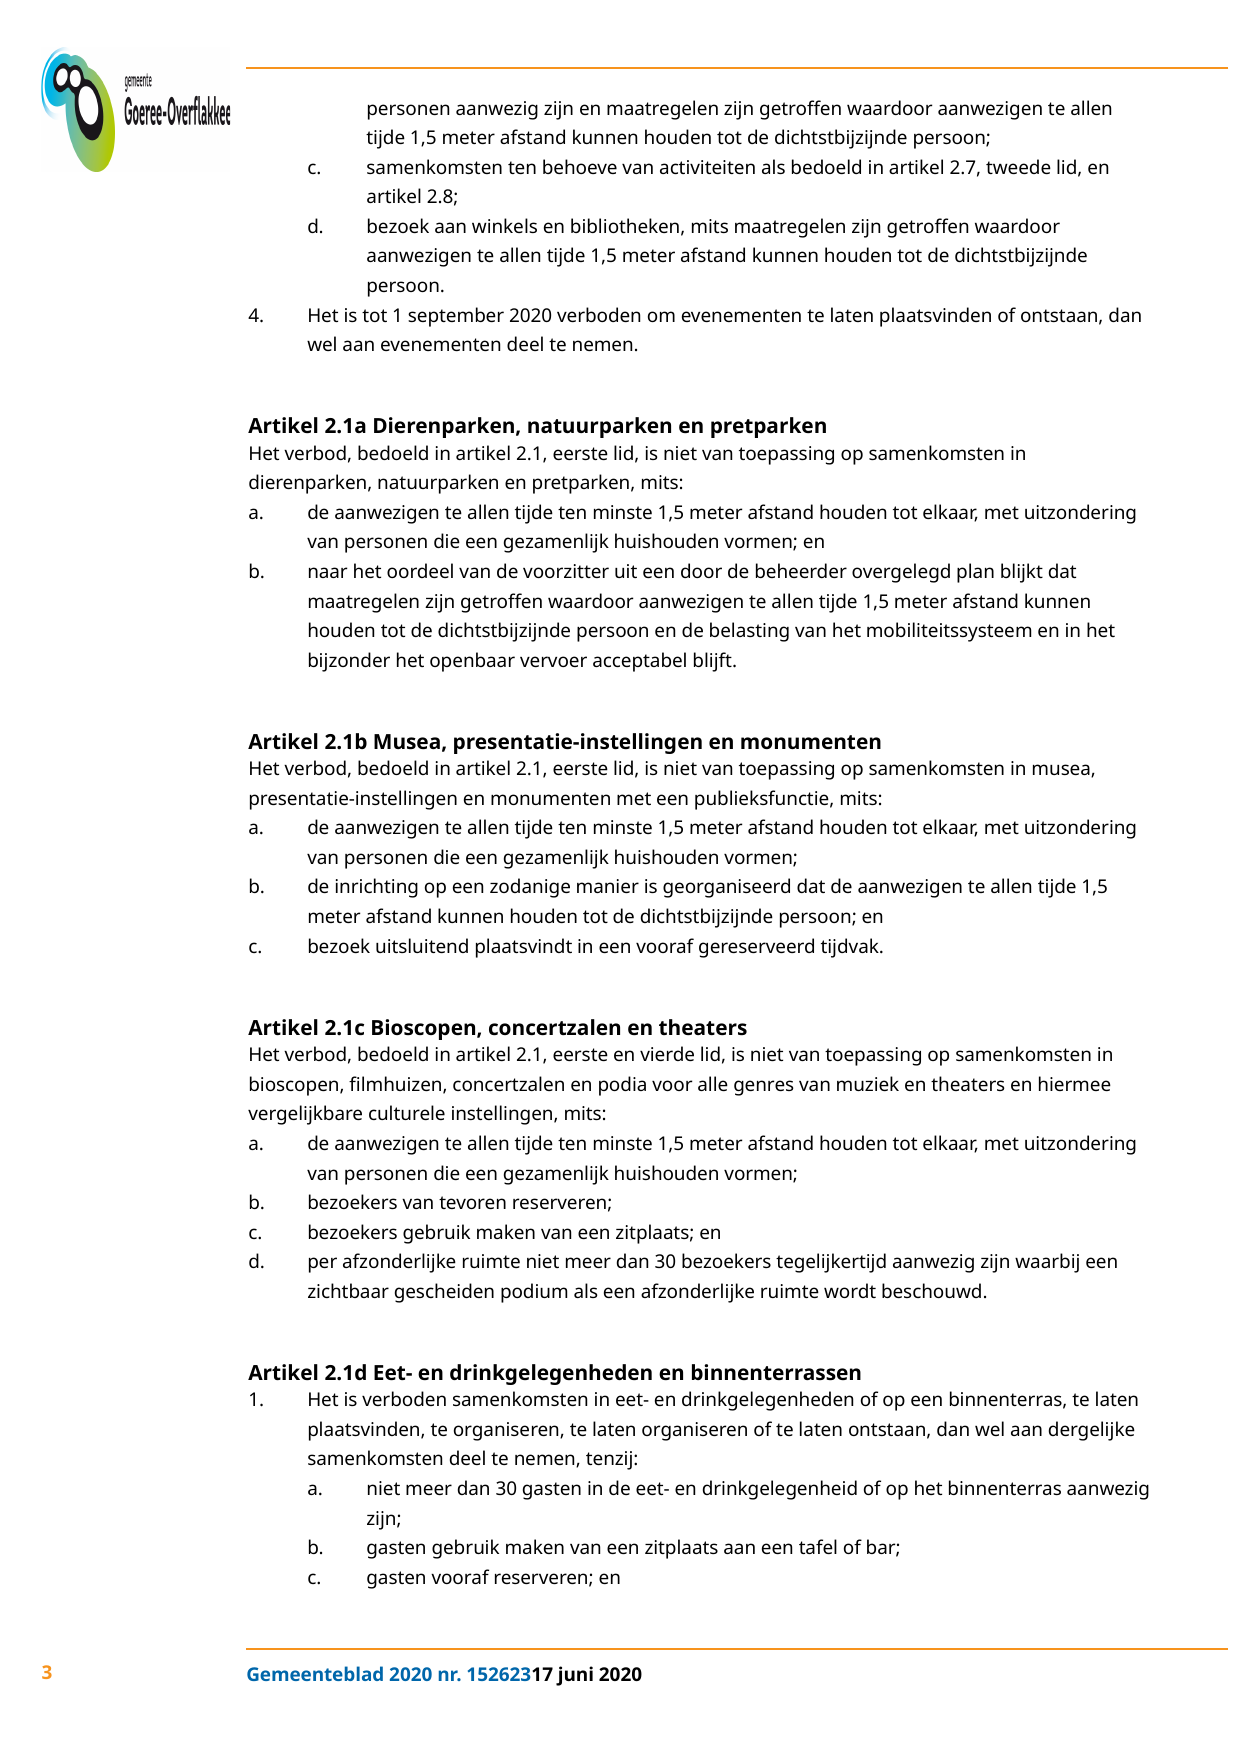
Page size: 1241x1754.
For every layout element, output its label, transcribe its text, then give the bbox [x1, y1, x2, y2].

text Artikel 2.1b Musea, presentatie-instellingen en monumenten [248, 727, 1152, 755]
text Artikel 2.1d Eet- en drinkgelegenheden en binnenterrassen [248, 1358, 1152, 1386]
list de aanwezigen te allen tijde ten minste 1,5 meter afstand houden tot elkaar, met uitzondering van personen die een gezamenlijk huishouden vormen; en [248, 499, 1152, 554]
list gasten vooraf reserveren; en [307, 1564, 1152, 1590]
text Artikel 2.1c Bioscopen, concertzalen en theaters [248, 1013, 1152, 1041]
text Het verbod, bedoeld in artikel 2.1, eerste lid, is niet van toepassing op samenkomsten in dierenparken, natuurparken en pretparken, mits: [248, 440, 1152, 495]
list de inrichting op een zodanige manier is georganiseerd dat de aanwezigen te allen tijde 1,5 meter afstand kunnen houden tot de dichtstbijzijnde persoon; en [248, 874, 1152, 929]
picture [41, 47, 231, 172]
list bezoek uitsluitend plaatsvindt in een vooraf gereserveerd tijdvak. [248, 933, 1152, 959]
list Het is verboden samenkomsten in eet- en drinkgelegenheden of op een binnenterras, te laten plaatsvinden, te organiseren, te laten organiseren of te laten ontstaan, dan wel aan dergelijke samenkomsten deel te nemen, tenzij: [248, 1386, 1152, 1471]
list de aanwezigen te allen tijde ten minste 1,5 meter afstand houden tot elkaar, met uitzondering van personen die een gezamenlijk huishouden vormen; [248, 1130, 1152, 1185]
list bezoekers gebruik maken van een zitplaats; en [248, 1219, 1152, 1244]
list bezoekers van tevoren reserveren; [248, 1189, 1152, 1215]
list samenkomsten ten behoeve van activiteiten als bedoeld in artikel 2.7, tweede lid, en artikel 2.8; [307, 154, 1152, 209]
text Artikel 2.1a Dierenparken, natuurparken en pretparken [248, 411, 1152, 440]
text Het verbod, bedoeld in artikel 2.1, eerste lid, is niet van toepassing op samenkomsten in musea, presentatie-instellingen en monumenten met een publieksfunctie, mits: [248, 755, 1152, 811]
list gasten gebruik maken van een zitplaats aan een tafel of bar; [307, 1534, 1152, 1560]
list naar het oordeel van de voorzitter uit een door de beheerder overgelegd plan blijkt dat maatregelen zijn getroffen waardoor aanwezigen te allen tijde 1,5 meter afstand kunnen houden tot de dichtstbijzijnde persoon en de belasting van het mobiliteitssysteem en in het bijzonder het openbaar vervoer acceptabel blijft. [248, 558, 1152, 673]
list de aanwezigen te allen tijde ten minste 1,5 meter afstand houden tot elkaar, met uitzondering van personen die een gezamenlijk huishouden vormen; [248, 814, 1152, 870]
text Het verbod, bedoeld in artikel 2.1, eerste en vierde lid, is niet van toepassing op samenkomsten in bioscopen, filmhuizen, concertzalen en podia voor alle genres van muziek en theaters en hiermee vergelijkbare culturele instellingen, mits: [248, 1041, 1152, 1126]
list Het is tot 1 september 2020 verboden om evenementen te laten plaatsvinden of ontstaan, dan wel aan evenementen deel te nemen. [248, 302, 1152, 357]
list personen aanwezig zijn en maatregelen zijn getroffen waardoor aanwezigen te allen tijde 1,5 meter afstand kunnen houden tot de dichtstbijzijnde persoon; [307, 95, 1152, 150]
list bezoek aan winkels en bibliotheken, mits maatregelen zijn getroffen waardoor aanwezigen te allen tijde 1,5 meter afstand kunnen houden tot de dichtstbijzijnde persoon. [307, 213, 1152, 298]
list niet meer dan 30 gasten in de eet- en drinkgelegenheid of op het binnenterras aanwezig zijn; [307, 1475, 1152, 1531]
list per afzonderlijke ruimte niet meer dan 30 bezoekers tegelijkertijd aanwezig zijn waarbij een zichtbaar gescheiden podium als een afzonderlijke ruimte wordt beschouwd. [248, 1248, 1152, 1304]
